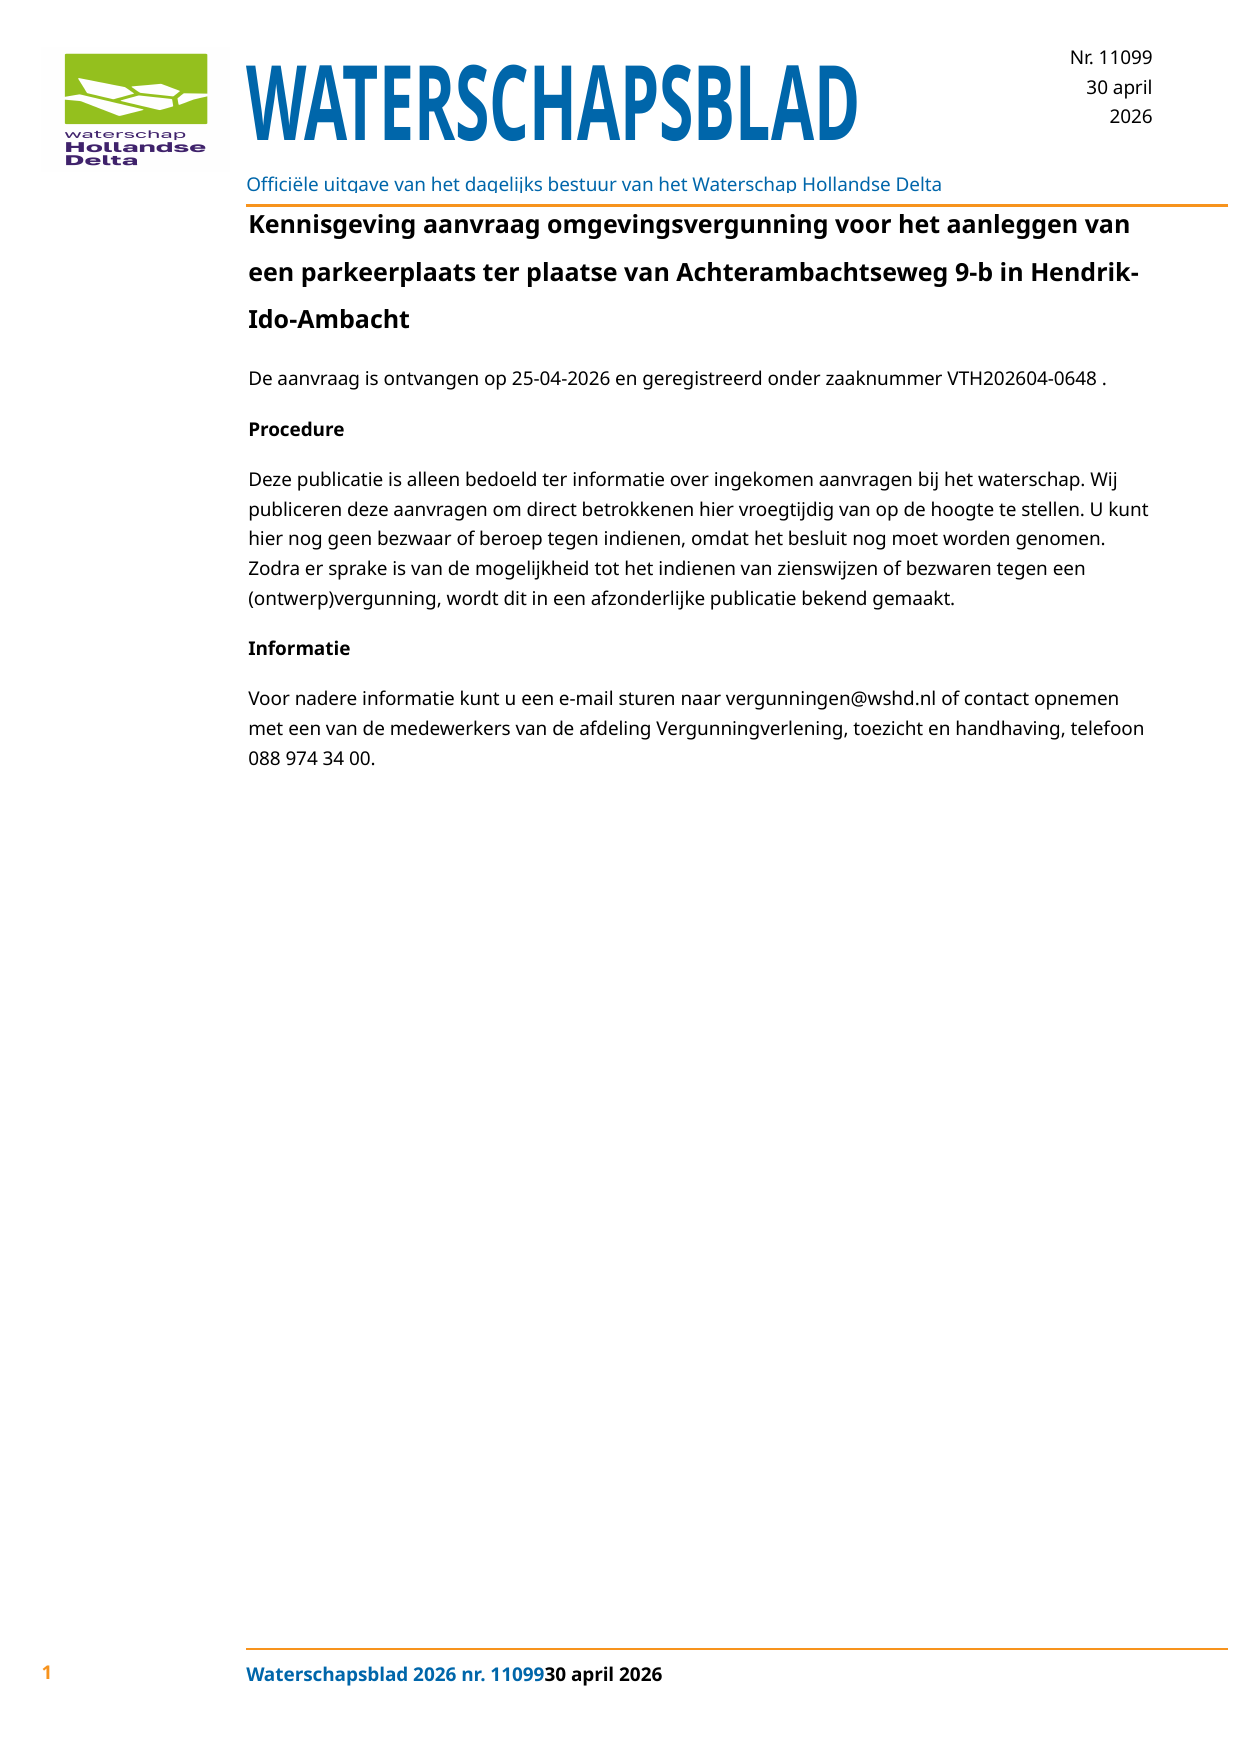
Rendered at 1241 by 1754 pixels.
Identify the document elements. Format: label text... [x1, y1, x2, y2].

text Kennisgeving aanvraag omgevingsvergunning voor het aanleggen van een parkeerplaats ter plaatse van Achterambachtseweg 9-b in Hendrik-Ido-Ambacht [248, 207, 1152, 336]
text De aanvraag is ontvangen op 25-04-2026 en geregistreerd onder zaaknummer VTH202604-0648 . [248, 366, 1152, 391]
picture [41, 47, 231, 172]
text Voor nadere informatie kunt u een e-mail sturen naar vergunningen@wshd.nl of contact opnemen met een van de medewerkers van de afdeling Vergunningverlening, toezicht en handhaving, telefoon 088 974 34 00. [248, 686, 1152, 770]
text Informatie [248, 635, 1152, 661]
text Procedure [248, 416, 1152, 442]
text Deze publicatie is alleen bedoeld ter informatie over ingekomen aanvragen bij het waterschap. Wij publiceren deze aanvragen om direct betrokkenen hier vroegtijdig van op de hoogte te stellen. U kunt hier nog geen bezwaar of beroep tegen indienen, omdat het besluit nog moet worden genomen. Zodra er sprake is van de mogelijkheid tot het indienen van zienswijzen of bezwaren tegen een (ontwerp)vergunning, wordt dit in een afzonderlijke publicatie bekend gemaakt. [248, 466, 1152, 610]
